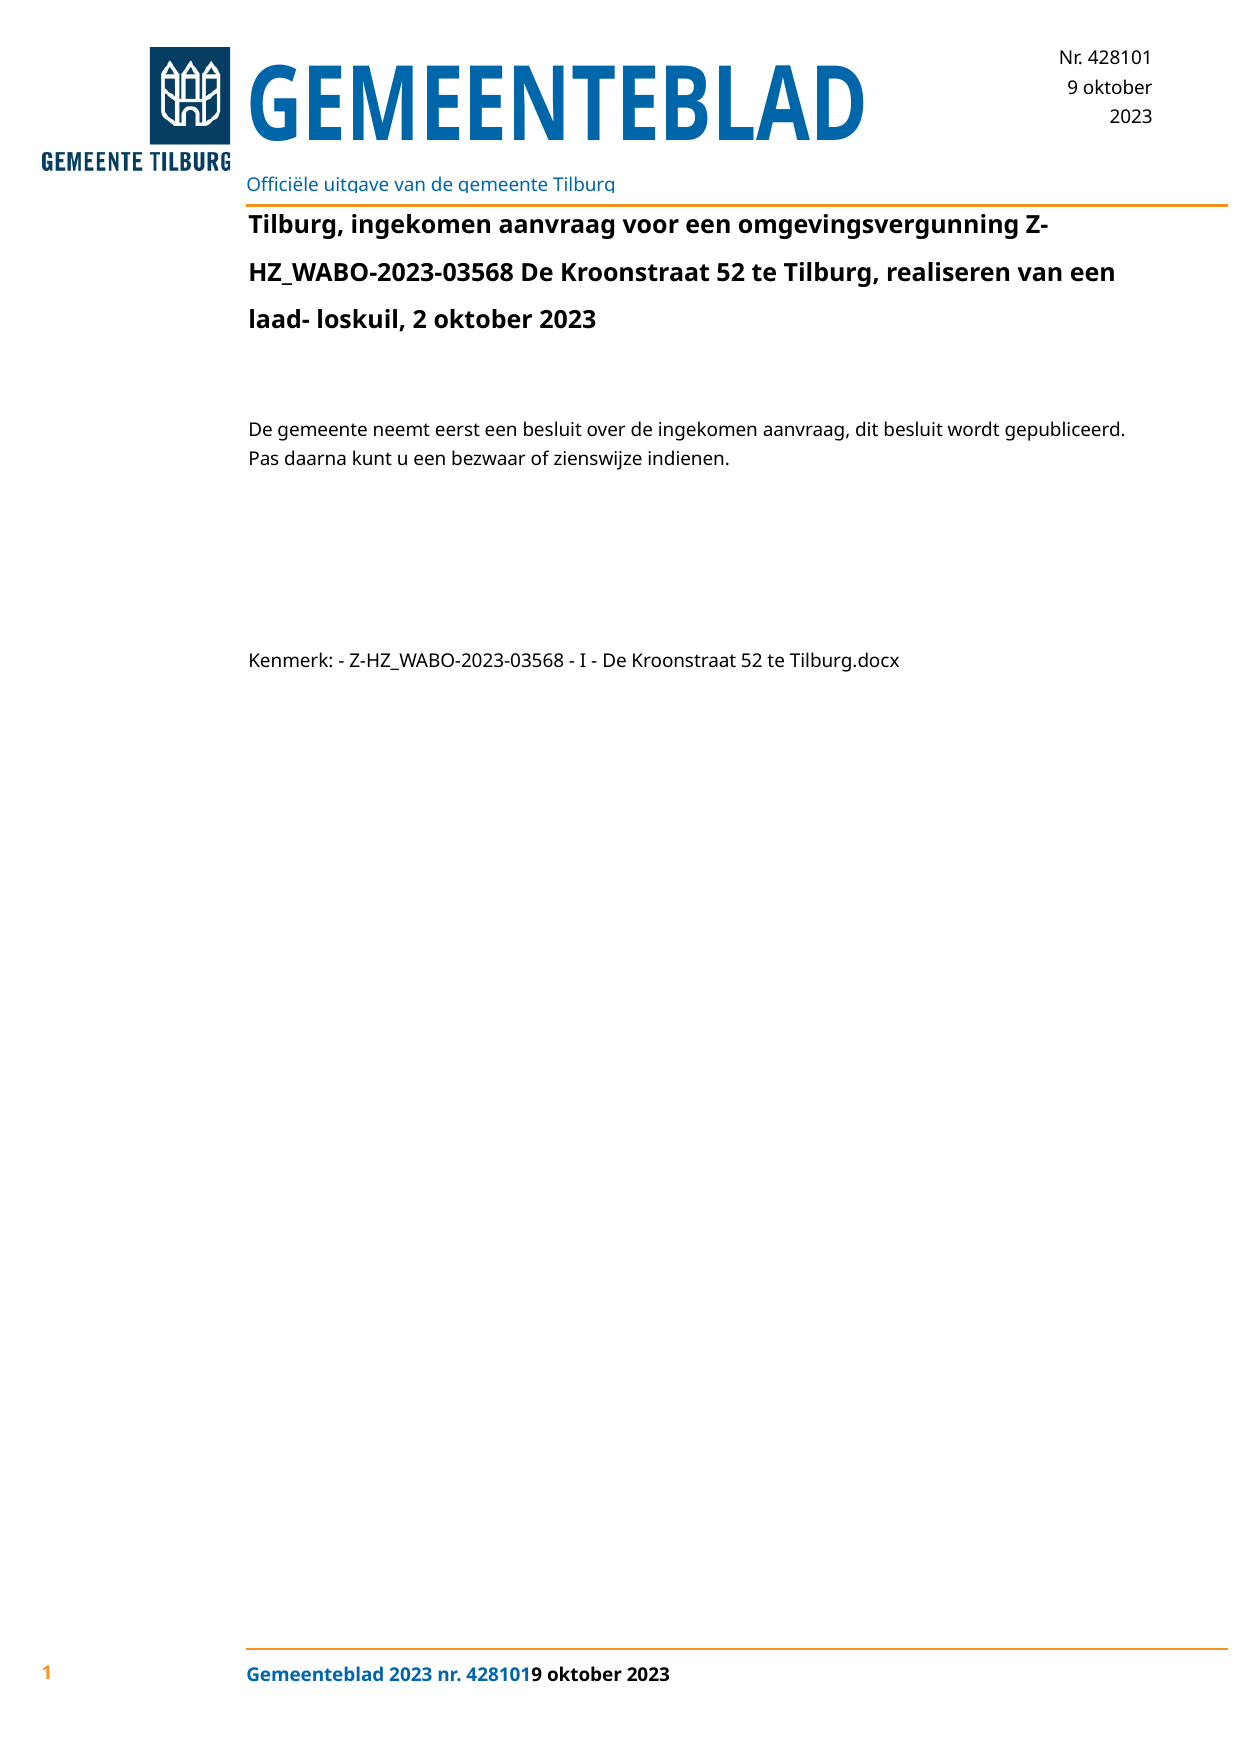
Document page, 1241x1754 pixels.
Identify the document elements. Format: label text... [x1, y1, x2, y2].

picture [41, 47, 231, 172]
text Kenmerk: - Z-HZ_WABO-2023-03568 - I - De Kroonstraat 52 te Tilburg.docx [248, 647, 1152, 673]
text De gemeente neemt eerst een besluit over de ingekomen aanvraag, dit besluit wordt gepubliceerd. Pas daarna kunt u een bezwaar of zienswijze indienen. [248, 416, 1152, 471]
text Tilburg, ingekomen aanvraag voor een omgevingsvergunning Z-HZ_WABO-2023-03568 De Kroonstraat 52 te Tilburg, realiseren van een laad- loskuil, 2 oktober 2023 [248, 207, 1152, 336]
